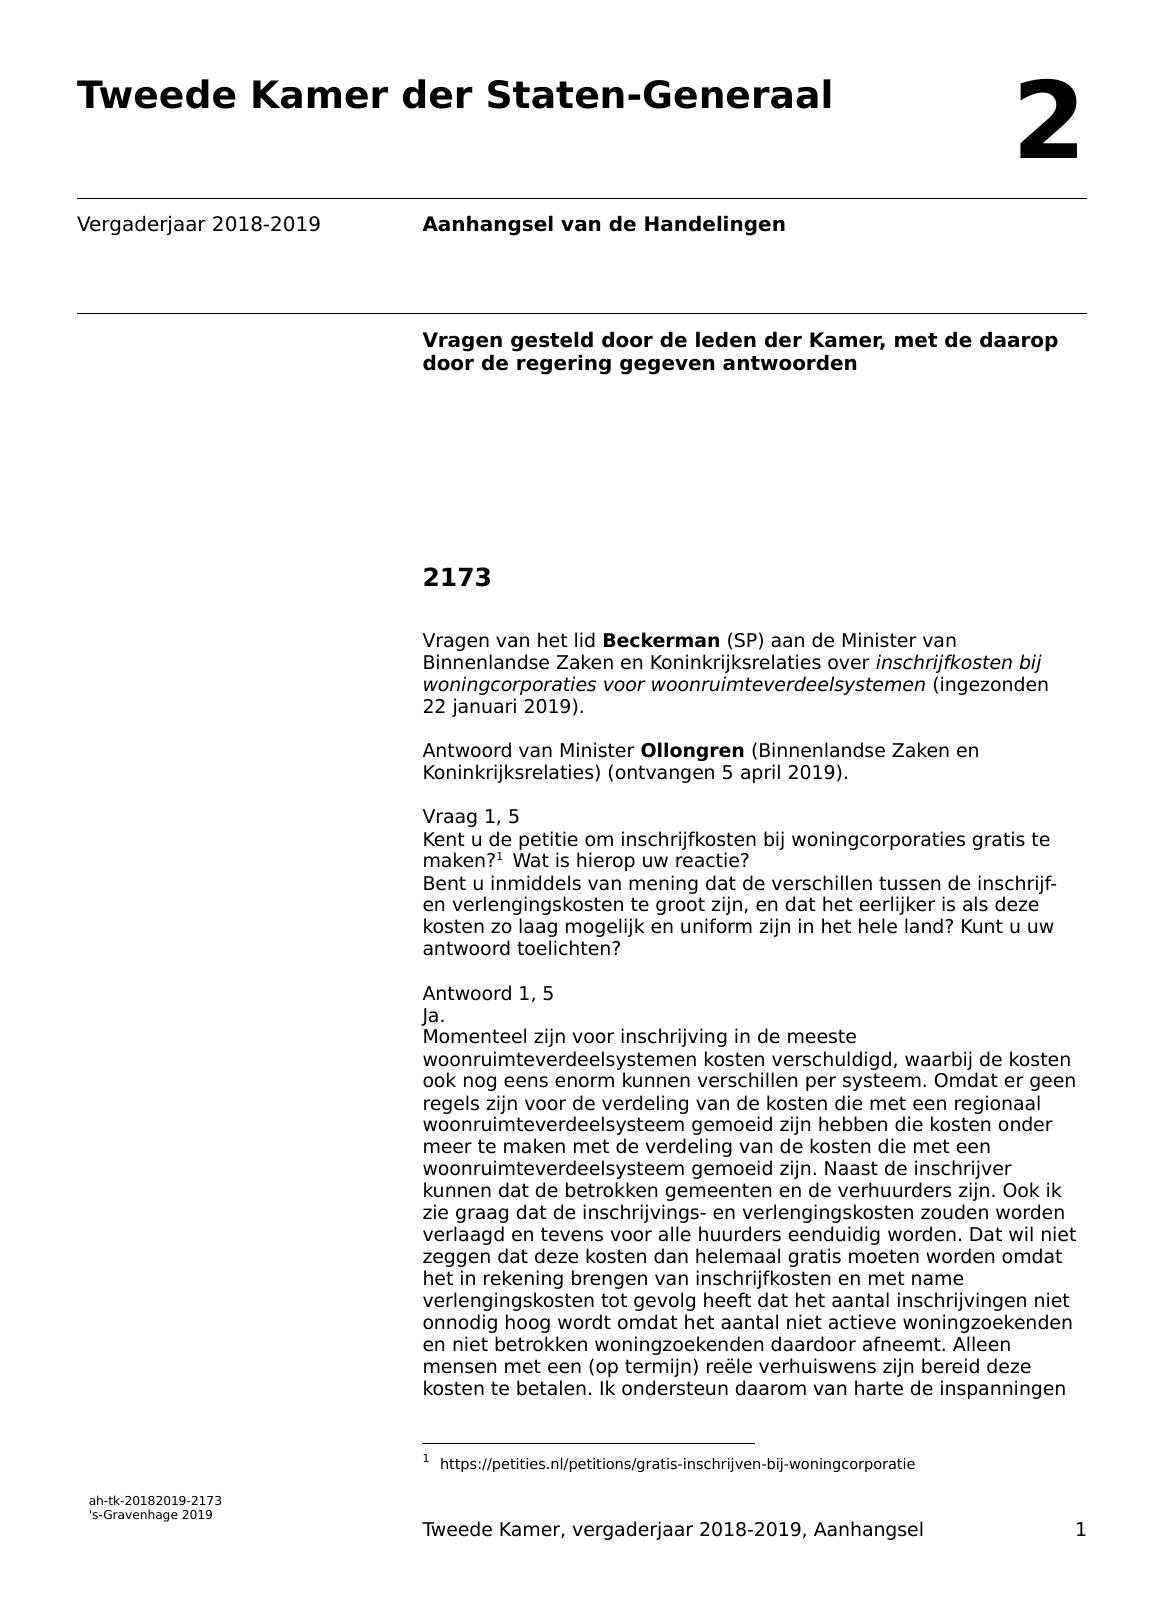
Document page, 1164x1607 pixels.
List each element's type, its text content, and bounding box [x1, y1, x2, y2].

text Antwoord 1, 5 [422, 982, 1087, 1004]
text Bent u inmiddels van mening dat de verschillen tussen de inschrijf- en verlengingskosten te groot zijn, en dat het eerlijker is als deze kosten zo laag mogelijk en uniform zijn in het hele land? Kunt u uw antwoord toelichten? [422, 872, 1087, 960]
table_cell Vragen gesteld door de leden der Kamer, met de daarop door de regering gegeven antwoorden [422, 314, 1087, 375]
text Momenteel zijn voor inschrijving in de meeste woonruimteverdeelsystemen kosten verschuldigd, waarbij de kosten ook nog eens enorm kunnen verschillen per systeem. Omdat er geen regels zijn voor de verdeling van de kosten die met een regionaal woonruimteverdeelsysteem gemoeid zijn hebben die kosten onder meer te maken met de verdeling van de kosten die met een woonruimteverdeelsysteem gemoeid zijn. Naast de inschrijver kunnen dat de betrokken gemeenten en de verhuurders zijn. Ook ik zie graag dat de inschrijvings- en verlengingskosten zouden worden verlaagd en tevens voor alle huurders eenduidig worden. Dat wil niet zeggen dat deze kosten dan helemaal gratis moeten worden omdat het in rekening brengen van inschrijfkosten en met name verlengingskosten tot gevolg heeft dat het aantal inschrijvingen niet onnodig hoog wordt omdat het aantal niet actieve woningzoekenden en niet betrokken woningzoekenden daardoor afneemt. Alleen mensen met een (op termijn) reële verhuiswens zijn bereid deze kosten te betalen. Ik ondersteun daarom van harte de inspanningen [422, 1026, 1087, 1400]
table_header Tweede Kamer der Staten-Generaal [77, 59, 886, 198]
text ah-tk-20182019-2173 [88, 1494, 323, 1508]
table_cell Vergaderjaar 2018-2019 [77, 199, 422, 313]
text Vraag 1, 5 [422, 806, 1087, 828]
table_cell [77, 314, 422, 375]
text Vragen van het lid Beckerman (SP) aan de Minister van Binnenlandse Zaken en Koninkrijksrelaties over inschrijfkosten bij woningcorporaties voor woonruimteverdeelsystemen (ingezonden 22 januari 2019). [422, 630, 1087, 718]
table_cell Aanhangsel van de Handelingen [422, 199, 1087, 313]
table_header 2 [886, 59, 1087, 198]
text 2173 [422, 563, 1087, 592]
text Ja. [422, 1004, 1087, 1026]
text https://petities.nl/petitions/gratis-inschrijven-bij-woningcorporatie [422, 1452, 1087, 1474]
text Kent u de petitie om inschrijfkosten bij woningcorporaties gratis te maken? Wat is hierop uw reactie? [422, 828, 1087, 872]
text 's-Gravenhage 2019 [88, 1508, 323, 1522]
text Antwoord van Minister Ollongren (Binnenlandse Zaken en Koninkrijksrelaties) (ontvangen 5 april 2019). [422, 740, 1087, 784]
